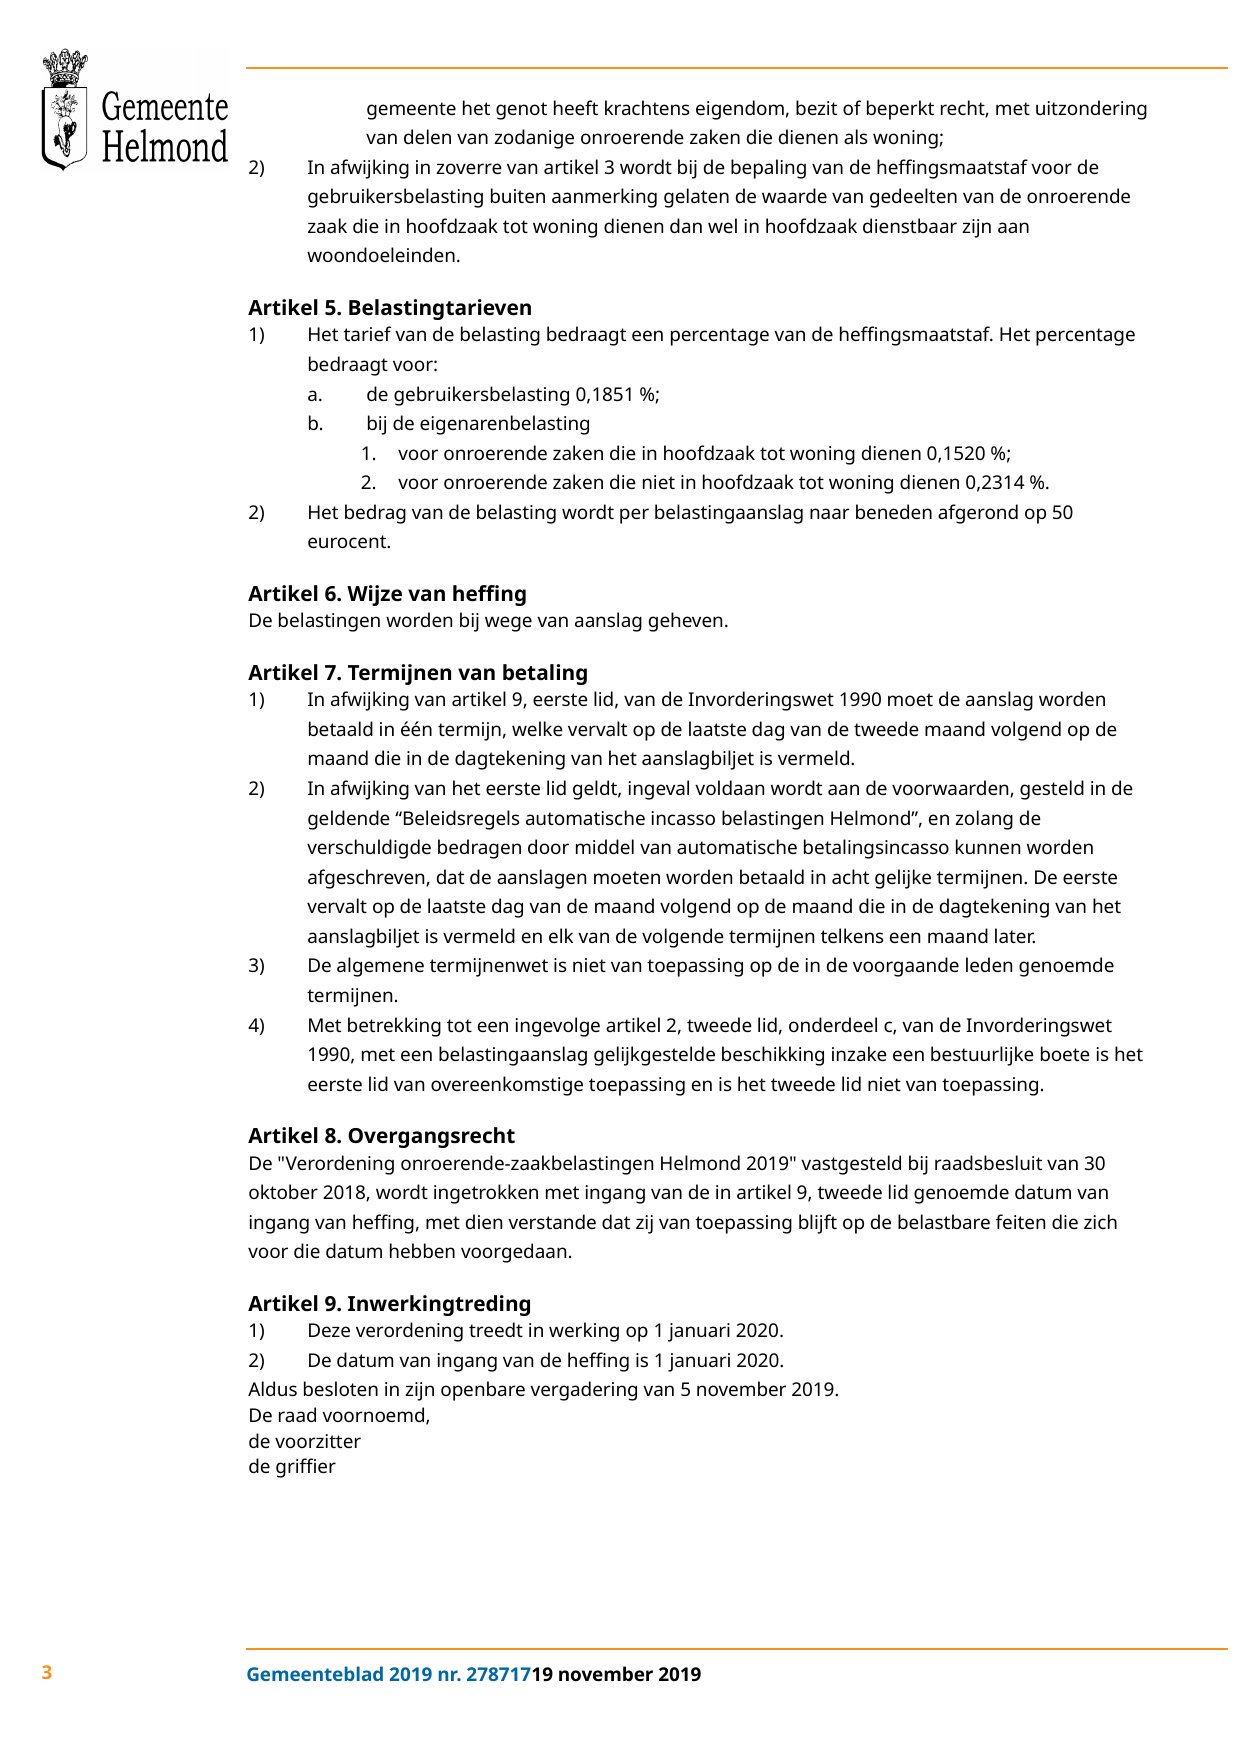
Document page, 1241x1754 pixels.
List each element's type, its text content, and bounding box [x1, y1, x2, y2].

text de griffier [248, 1454, 1152, 1479]
list de gebruikersbelasting 0,1851 %; [307, 381, 1152, 406]
text de voorzitter [248, 1428, 1152, 1454]
list In afwijking in zoverre van artikel 3 wordt bij de bepaling van de heffingsmaatstaf voor de gebruikersbelasting buiten aanmerking gelaten de waarde van gedeelten van de onroerende zaak die in hoofdzaak tot woning dienen dan wel in hoofdzaak dienstbaar zijn aan woondoeleinden. [248, 154, 1152, 268]
list In afwijking van artikel 9, eerste lid, van de Invorderingswet 1990 moet de aanslag worden betaald in één termijn, welke vervalt op de laatste dag van de tweede maand volgend op de maand die in de dagtekening van het aanslagbiljet is vermeld. [248, 686, 1152, 771]
list De algemene termijnenwet is niet van toepassing op de in de voorgaande leden genoemde termijnen. [248, 953, 1152, 1008]
list In afwijking van het eerste lid geldt, ingeval voldaan wordt aan de voorwaarden, gesteld in de geldende “Beleidsregels automatische incasso belastingen Helmond”, en zolang de verschuldigde bedragen door middel van automatische betalingsincasso kunnen worden afgeschreven, dat de aanslagen moeten worden betaald in acht gelijke termijnen. De eerste vervalt op de laatste dag van de maand volgend op de maand die in de dagtekening van het aanslagbiljet is vermeld en elk van de volgende termijnen telkens een maand later. [248, 775, 1152, 949]
text Artikel 5. Belastingtarieven [248, 293, 1152, 322]
text Artikel 7. Termijnen van betaling [248, 658, 1152, 686]
text De belastingen worden bij wege van aanslag geheven. [248, 607, 1152, 633]
text De "Verordening onroerende-zaakbelastingen Helmond 2019" vastgesteld bij raadsbesluit van 30 oktober 2018, wordt ingetrokken met ingang van de in artikel 9, tweede lid genoemde datum van ingang van heffing, met dien verstande dat zij van toepassing blijft op de belastbare feiten die zich voor die datum hebben voorgedaan. [248, 1150, 1152, 1264]
picture [41, 47, 231, 172]
list Deze verordening treedt in werking op 1 januari 2020. [248, 1317, 1152, 1343]
text Artikel 8. Overgangsrecht [248, 1121, 1152, 1150]
text De raad voornoemd, [248, 1402, 1152, 1428]
list Met betrekking tot een ingevolge artikel 2, tweede lid, onderdeel c, van de Invorderingswet 1990, met een belastingaanslag gelijkgestelde beschikking inzake een bestuurlijke boete is het eerste lid van overeenkomstige toepassing en is het tweede lid niet van toepassing. [248, 1012, 1152, 1097]
text Artikel 9. Inwerkingtreding [248, 1289, 1152, 1317]
list gemeente het genot heeft krachtens eigendom, bezit of beperkt recht, met uitzondering van delen van zodanige onroerende zaken die dienen als woning; [307, 95, 1152, 150]
list voor onroerende zaken die niet in hoofdzaak tot woning dienen 0,2314 %. [361, 469, 1152, 495]
text Aldus besloten in zijn openbare vergadering van 5 november 2019. [248, 1377, 1152, 1402]
text Artikel 6. Wijze van heffing [248, 579, 1152, 607]
list voor onroerende zaken die in hoofdzaak tot woning dienen 0,1520 %; [361, 440, 1152, 466]
list Het bedrag van de belasting wordt per belastingaanslag naar beneden afgerond op 50 eurocent. [248, 499, 1152, 554]
list Het tarief van de belasting bedraagt een percentage van de heffingsmaatstaf. Het percentage bedraagt voor: [248, 322, 1152, 377]
list bij de eigenarenbelasting [307, 410, 1152, 436]
list De datum van ingang van de heffing is 1 januari 2020. [248, 1347, 1152, 1373]
